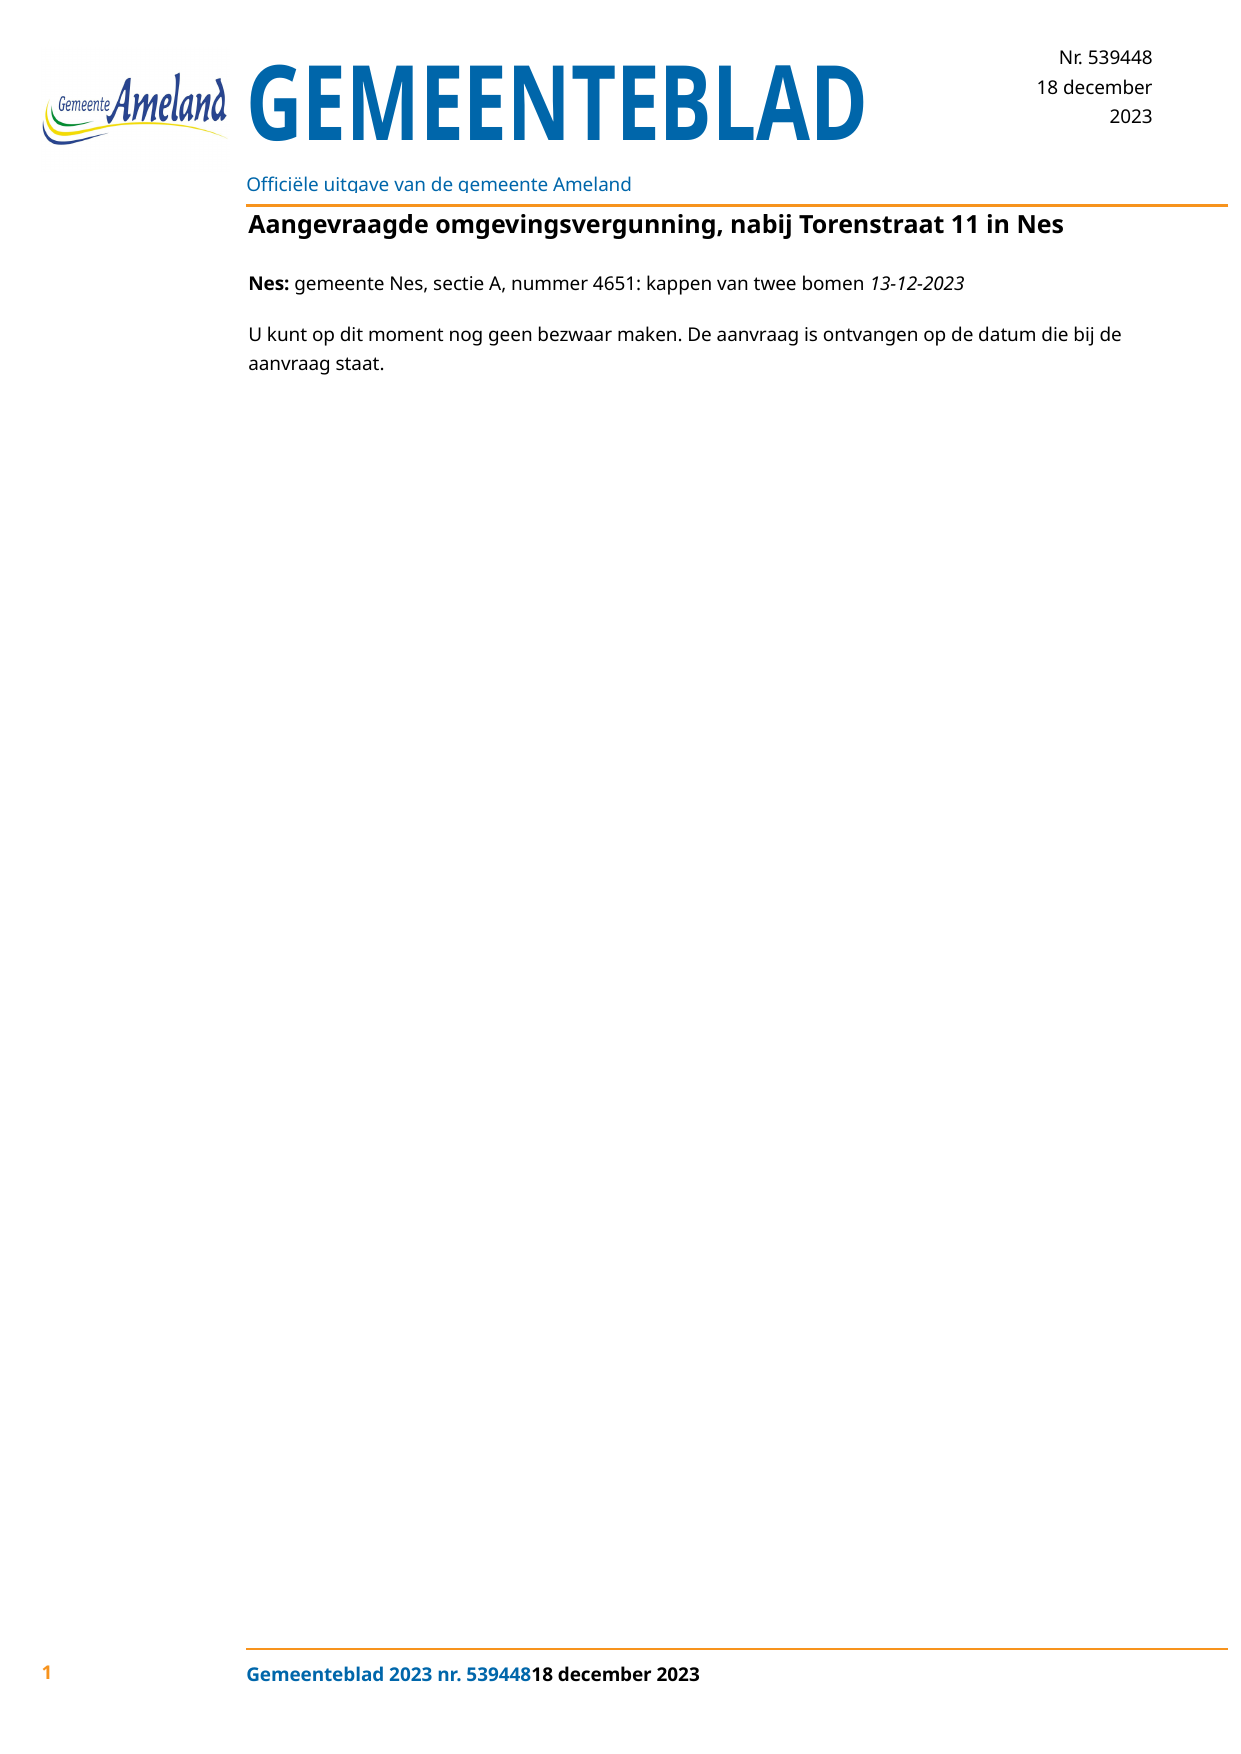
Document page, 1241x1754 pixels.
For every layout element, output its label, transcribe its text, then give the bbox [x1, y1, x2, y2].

text U kunt op dit moment nog geen bezwaar maken. De aanvraag is ontvangen op de datum die bij de aanvraag staat. [248, 321, 1152, 376]
picture [41, 47, 231, 172]
text Nes: gemeente Nes, sectie A, nummer 4651: kappen van twee bomen 13-12-2023 [248, 270, 1152, 296]
text Aangevraagde omgevingsvergunning, nabij Torenstraat 11 in Nes [248, 207, 1152, 241]
